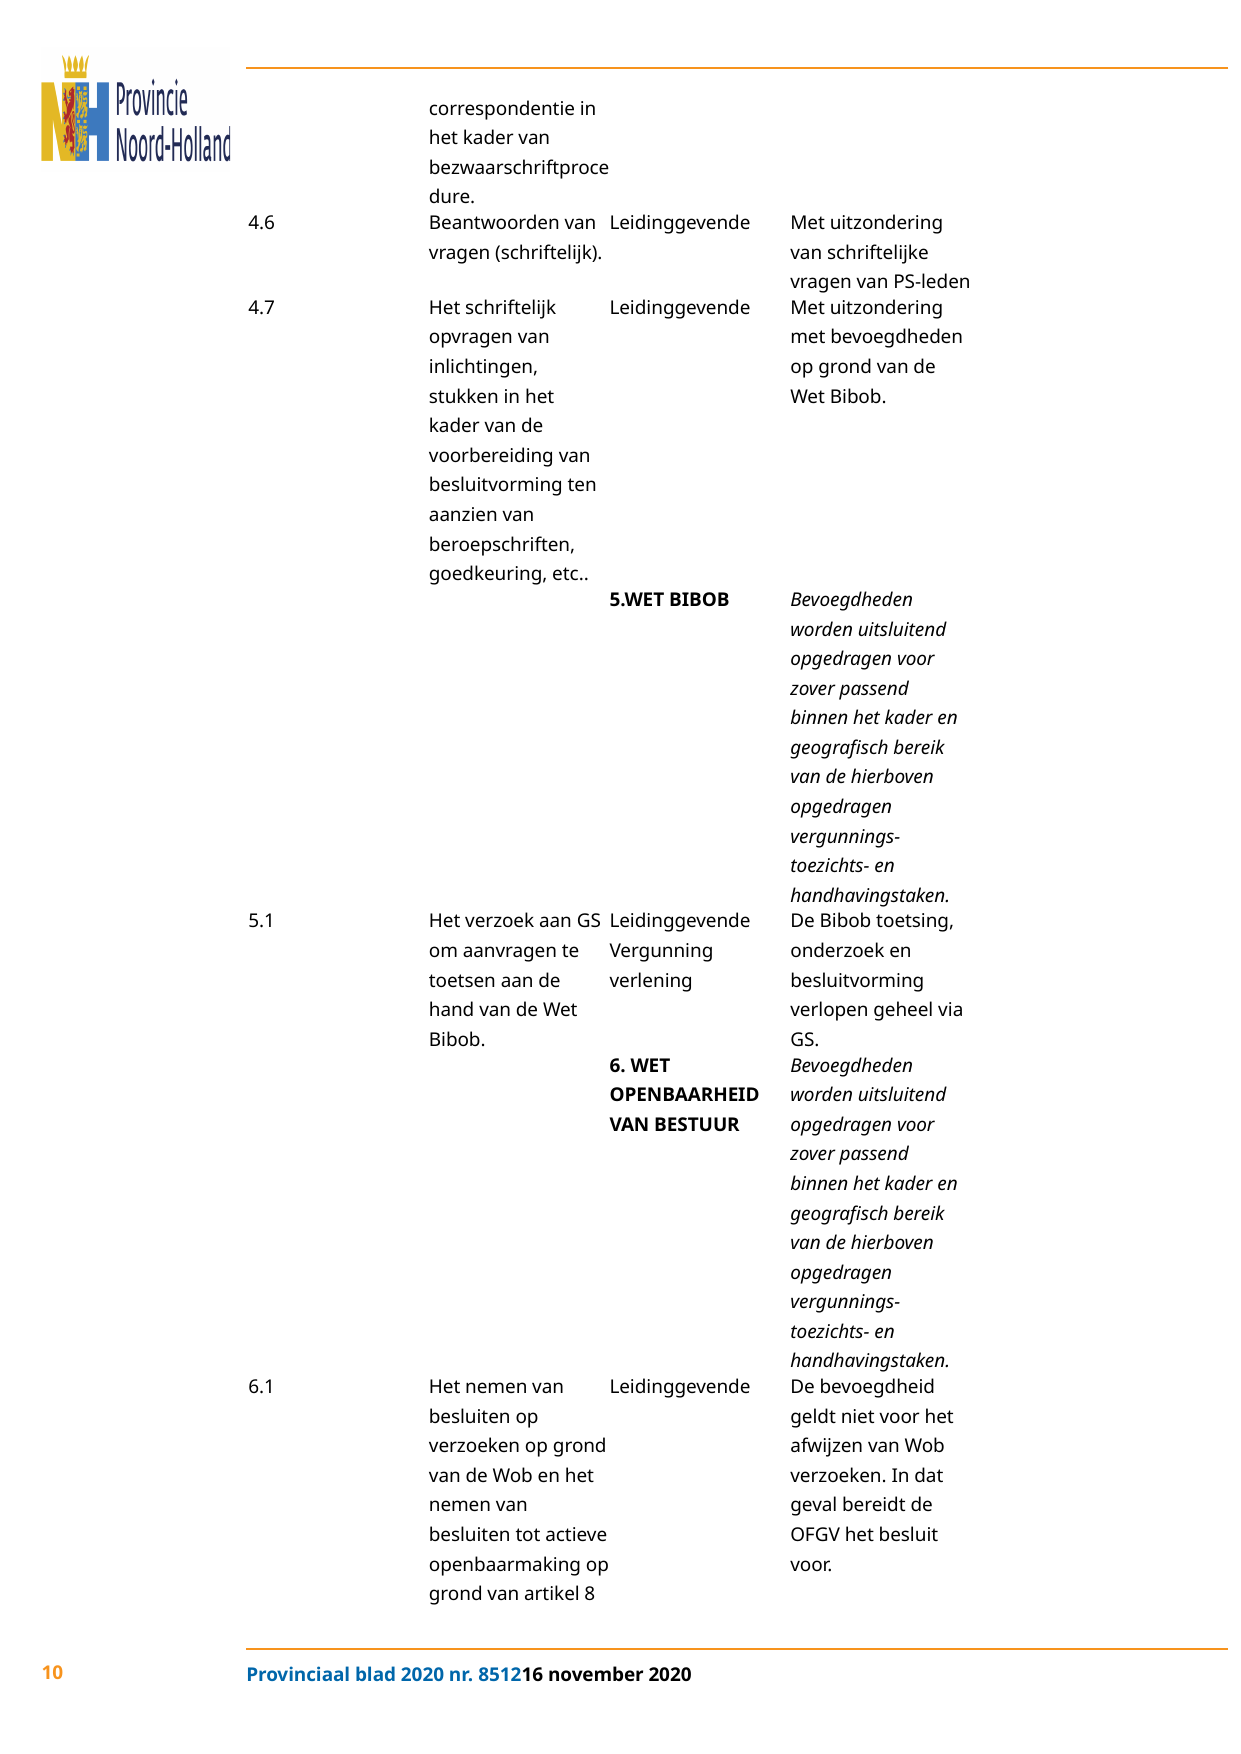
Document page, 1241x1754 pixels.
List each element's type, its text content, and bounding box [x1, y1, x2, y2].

table_cell correspondentie in het kader van bezwaarschriftprocedure. [429, 95, 609, 209]
table_cell [248, 95, 429, 209]
table_cell Bevoegdheden worden uitsluitend opgedragen voor zover passend binnen het kader en geografisch bereik van de hierboven opgedragen vergunnings- toezichts- en handhavingstaken. [790, 1052, 971, 1373]
table_cell Beantwoorden van vragen (schriftelijk). [429, 209, 609, 294]
table_cell [248, 586, 429, 908]
table_cell De Bibob toetsing, onderzoek en besluitvorming verlopen geheel via GS. [790, 908, 971, 1052]
table_cell Bevoegdheden worden uitsluitend opgedragen voor zover passend binnen het kader en geografisch bereik van de hierboven opgedragen vergunnings- toezichts- en handhavingstaken. [790, 586, 971, 908]
table_cell [429, 1052, 609, 1373]
table_cell [248, 1052, 429, 1373]
table_cell Leidinggevende [609, 1373, 790, 1606]
table_cell [429, 586, 609, 908]
table_cell 6. WET OPENBAARHEID VAN BESTUUR [609, 1052, 790, 1373]
table_cell 4.7 [248, 294, 429, 586]
table_cell Het nemen van besluiten op verzoeken op grond van de Wob en het nemen van besluiten tot actieve openbaarmaking op grond van artikel 8 [429, 1373, 609, 1606]
table_cell De bevoegdheid geldt niet voor het afwijzen van Wob verzoeken. In dat geval bereidt de OFGV het besluit voor. [790, 1373, 971, 1606]
picture [41, 47, 231, 172]
table_cell Het verzoek aan GS om aanvragen te toetsen aan de hand van de Wet Bibob. [429, 908, 609, 1052]
table_cell 5.WET BIBOB [609, 586, 790, 908]
table_cell 5.1 [248, 908, 429, 1052]
table_cell 4.6 [248, 209, 429, 294]
table_cell [790, 95, 971, 209]
table_cell Met uitzondering van schriftelijke vragen van PS-leden [790, 209, 971, 294]
table_cell Leidinggevende Vergunning verlening [609, 908, 790, 1052]
table_cell Leidinggevende [609, 294, 790, 586]
table_cell Het schriftelijk opvragen van inlichtingen, stukken in het kader van de voorbereiding van besluitvorming ten aanzien van beroepschriften, goedkeuring, etc.. [429, 294, 609, 586]
table_cell [609, 95, 790, 209]
table_cell Leidinggevende [609, 209, 790, 294]
table_cell Met uitzondering met bevoegdheden op grond van de Wet Bibob. [790, 294, 971, 586]
table_cell 6.1 [248, 1373, 429, 1606]
